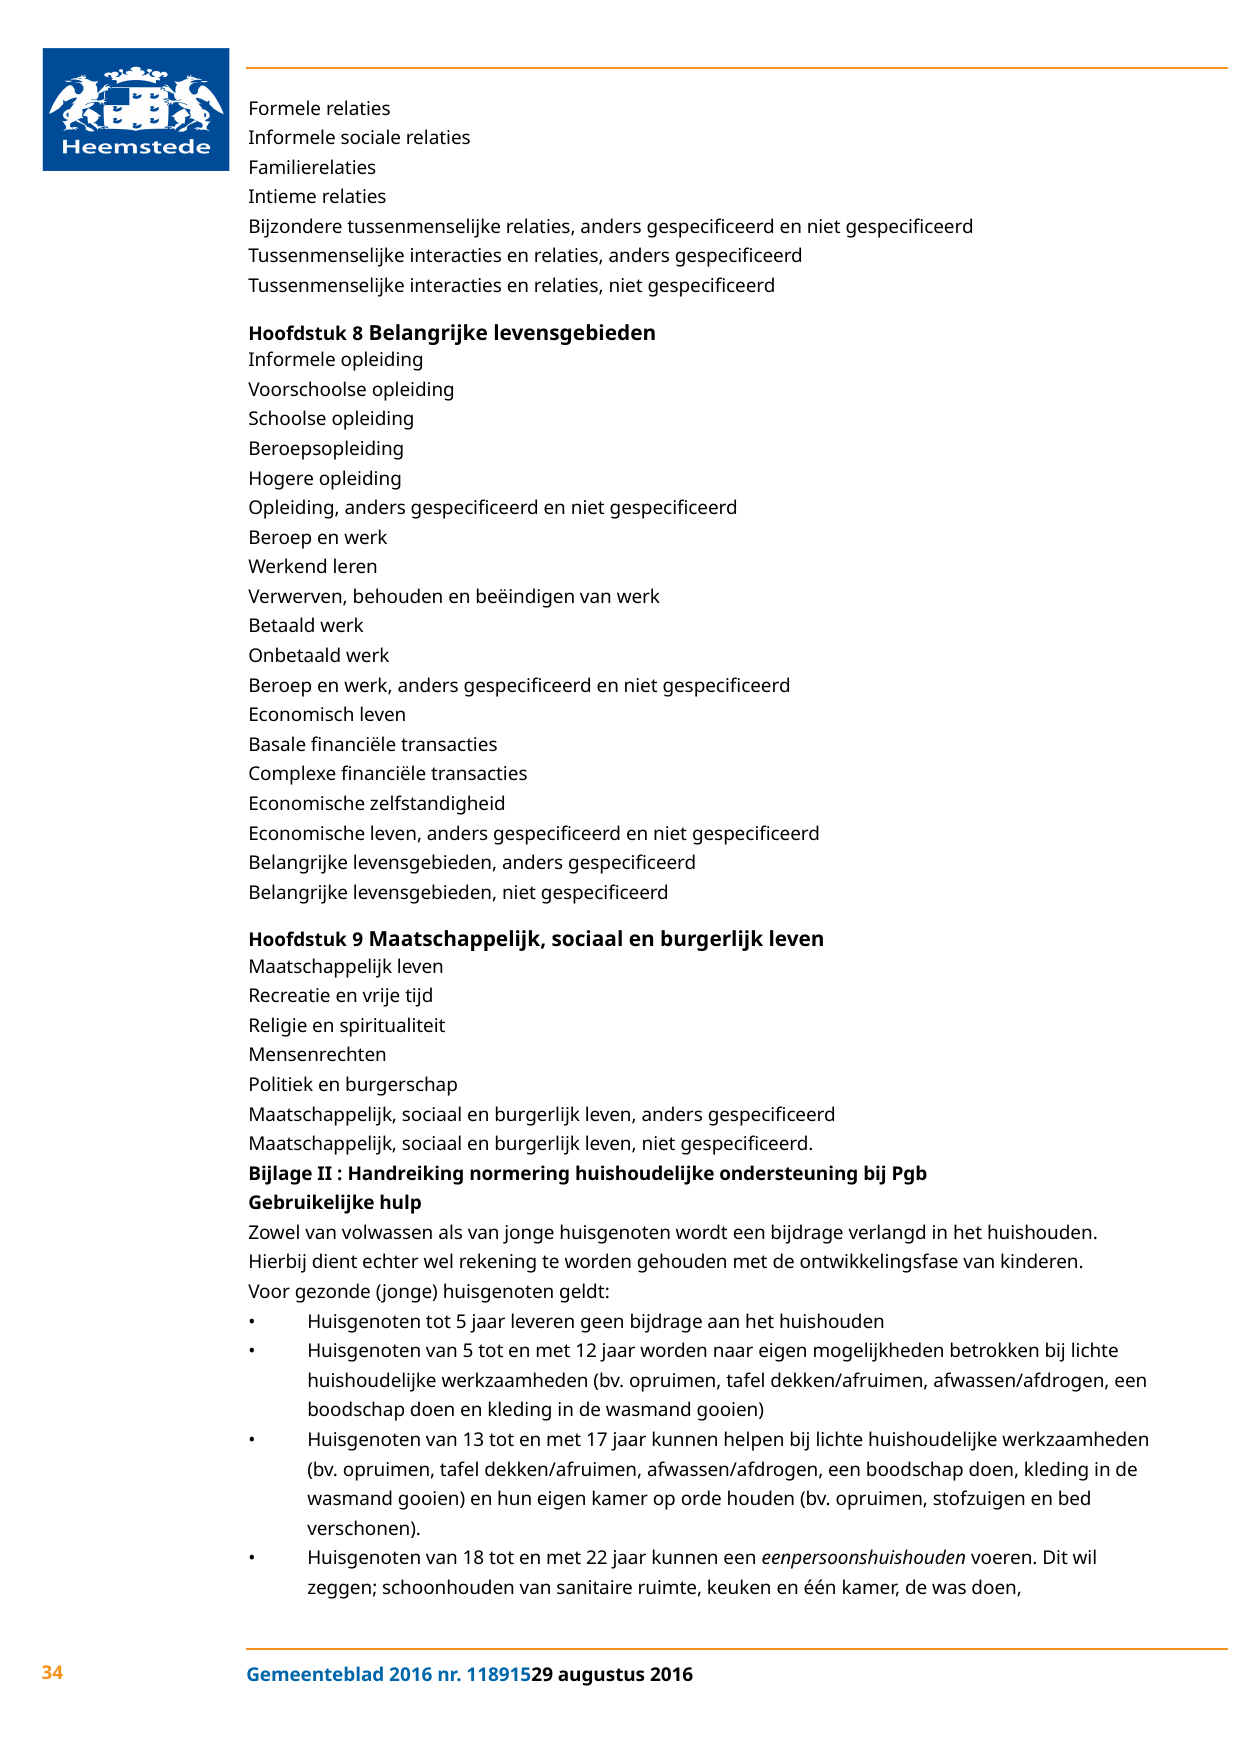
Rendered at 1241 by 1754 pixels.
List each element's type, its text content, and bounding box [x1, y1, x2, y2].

text Opleiding, anders gespecificeerd en niet gespecificeerd [248, 494, 1152, 520]
text Mensenrechten [248, 1042, 1152, 1067]
text Formele relaties [248, 95, 1152, 121]
text Werkend leren [248, 553, 1152, 579]
picture [41, 47, 231, 172]
text Beroep en werk [248, 524, 1152, 549]
text Informele sociale relaties [248, 124, 1152, 150]
text Basale financiële transacties [248, 731, 1152, 757]
text Complexe financiële transacties [248, 761, 1152, 786]
text Betaald werk [248, 613, 1152, 638]
text Gebruikelijke hulp [248, 1189, 1152, 1215]
text Voor gezonde (jonge) huisgenoten geldt: [248, 1278, 1152, 1304]
text Tussenmenselijke interacties en relaties, niet gespecificeerd [248, 272, 1152, 298]
text Recreatie en vrije tijd [248, 982, 1152, 1008]
text Verwerven, behouden en beëindigen van werk [248, 583, 1152, 609]
text Voorschoolse opleiding [248, 376, 1152, 402]
text Economische leven, anders gespecificeerd en niet gespecificeerd [248, 820, 1152, 845]
text Beroepsopleiding [248, 435, 1152, 461]
text Hoofdstuk 9 Maatschappelijk, sociaal en burgerlijk leven [248, 924, 1152, 953]
text Maatschappelijk leven [248, 953, 1152, 979]
text Schoolse opleiding [248, 406, 1152, 431]
text Bijzondere tussenmenselijke relaties, anders gespecificeerd en niet gespecificeerd [248, 213, 1152, 239]
list Huisgenoten van 13 tot en met 17 jaar kunnen helpen bij lichte huishoudelijke werkzaamheden (bv. opruimen, tafel dekken/afruimen, afwassen/afdrogen, een boodschap doen, kleding in de wasmand gooien) en hun eigen kamer op orde houden (bv. opruimen, stofzuigen en bed verschonen). [248, 1426, 1152, 1541]
text Maatschappelijk, sociaal en burgerlijk leven, niet gespecificeerd. [248, 1130, 1152, 1156]
text Economisch leven [248, 701, 1152, 727]
text Tussenmenselijke interacties en relaties, anders gespecificeerd [248, 243, 1152, 268]
text Informele opleiding [248, 346, 1152, 372]
text Belangrijke levensgebieden, niet gespecificeerd [248, 879, 1152, 904]
list Huisgenoten van 5 tot en met 12 jaar worden naar eigen mogelijkheden betrokken bij lichte huishoudelijke werkzaamheden (bv. opruimen, tafel dekken/afruimen, afwassen/afdrogen, een boodschap doen en kleding in de wasmand gooien) [248, 1337, 1152, 1422]
list Huisgenoten tot 5 jaar leveren geen bijdrage aan het huishouden [248, 1308, 1152, 1334]
text Familierelaties [248, 154, 1152, 180]
text Intieme relaties [248, 183, 1152, 209]
text Maatschappelijk, sociaal en burgerlijk leven, anders gespecificeerd [248, 1101, 1152, 1127]
text Economische zelfstandigheid [248, 790, 1152, 816]
text Beroep en werk, anders gespecificeerd en niet gespecificeerd [248, 672, 1152, 697]
text Belangrijke levensgebieden, anders gespecificeerd [248, 849, 1152, 875]
text Bijlage II : Handreiking normering huishoudelijke ondersteuning bij Pgb [248, 1160, 1152, 1186]
text Onbetaald werk [248, 642, 1152, 668]
text Hogere opleiding [248, 465, 1152, 490]
text Zowel van volwassen als van jonge huisgenoten wordt een bijdrage verlangd in het huishouden. Hierbij dient echter wel rekening te worden gehouden met de ontwikkelingsfase van kinderen. [248, 1219, 1152, 1274]
text Politiek en burgerschap [248, 1071, 1152, 1097]
text Religie en spiritualiteit [248, 1012, 1152, 1038]
list Huisgenoten van 18 tot en met 22 jaar kunnen een eenpersoonshuishouden voeren. Dit wil zeggen; schoonhouden van sanitaire ruimte, keuken en één kamer, de was doen, [248, 1544, 1152, 1600]
text Hoofdstuk 8 Belangrijke levensgebieden [248, 318, 1152, 346]
